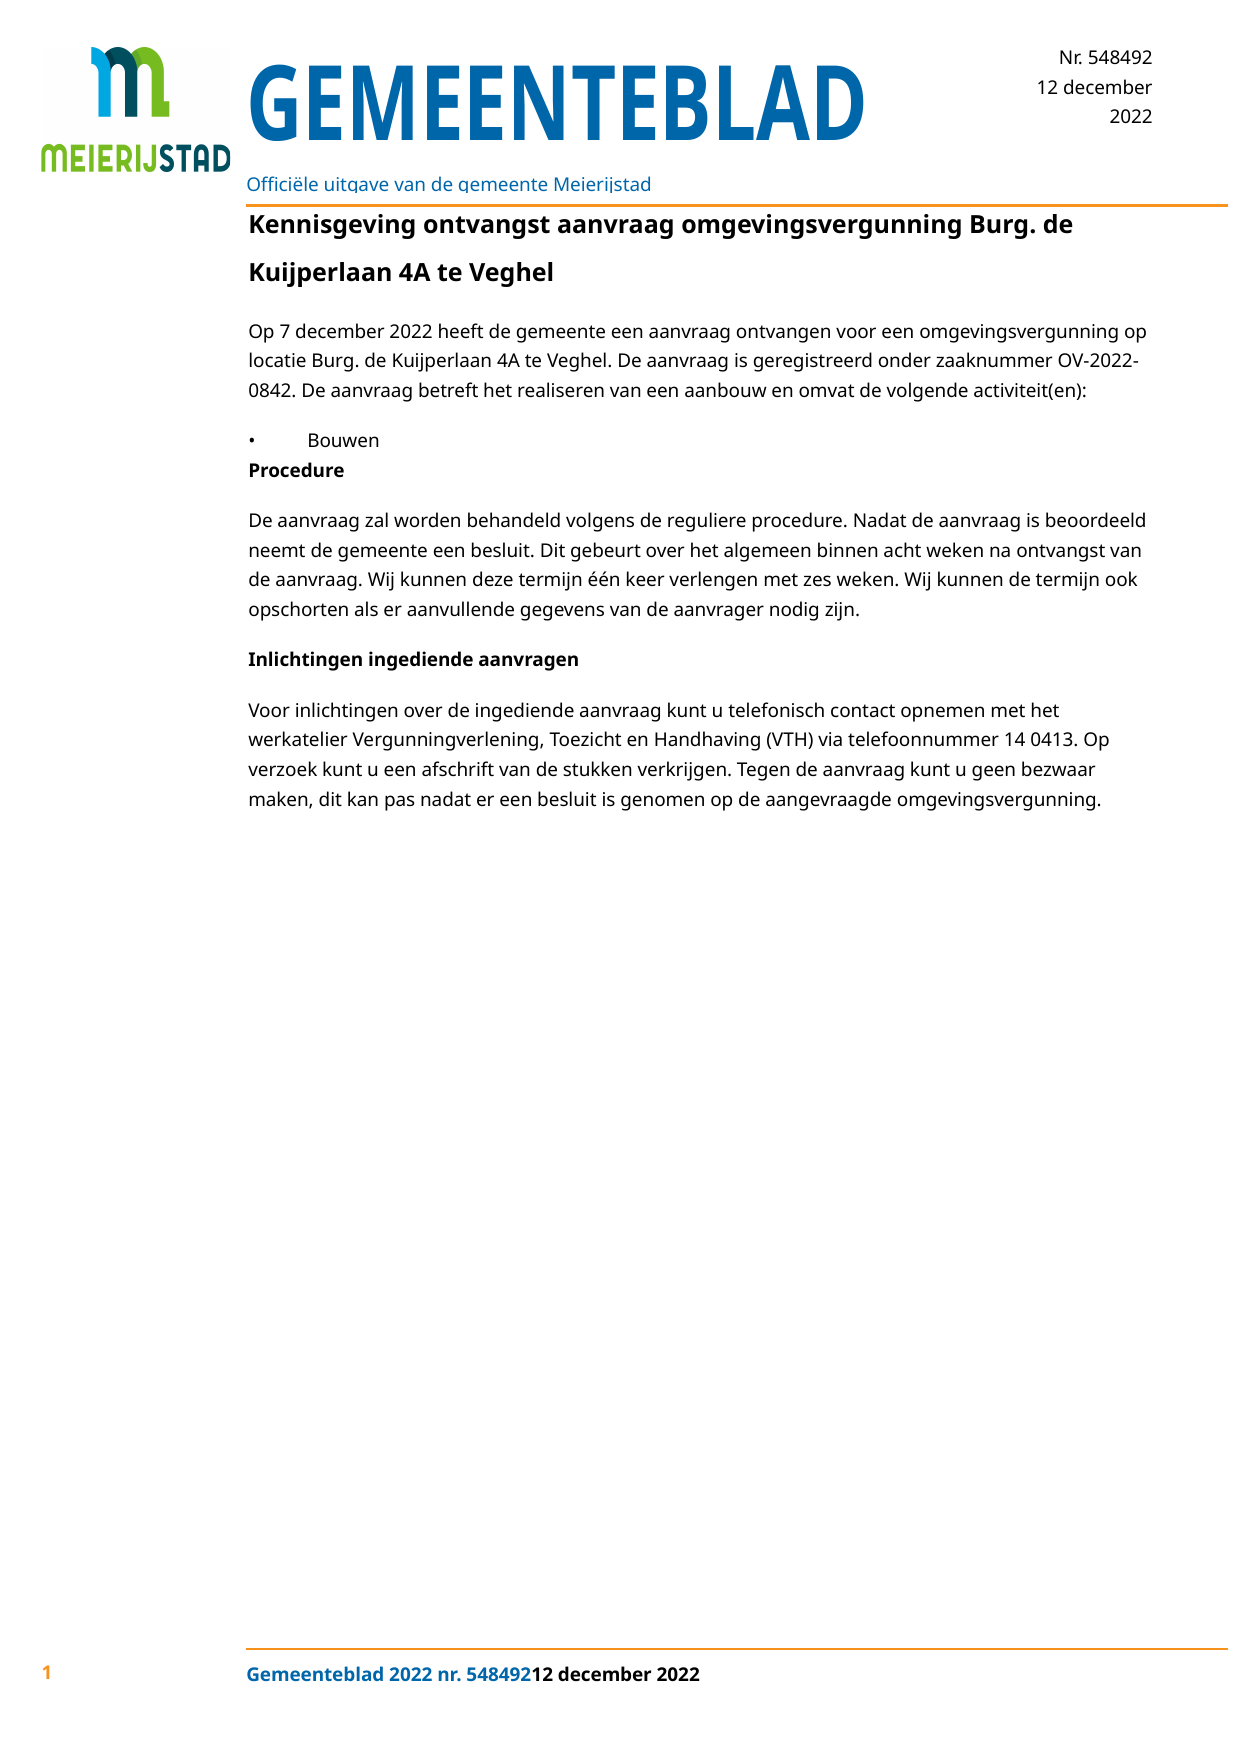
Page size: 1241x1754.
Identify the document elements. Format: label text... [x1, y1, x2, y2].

picture [41, 47, 231, 172]
text Kennisgeving ontvangst aanvraag omgevingsvergunning Burg. de Kuijperlaan 4A te Veghel [248, 207, 1152, 288]
text Voor inlichtingen over de ingediende aanvraag kunt u telefonisch contact opnemen met het werkatelier Vergunningverlening, Toezicht en Handhaving (VTH) via telefoonnummer 14 0413. Op verzoek kunt u een afschrift van de stukken verkrijgen. Tegen de aanvraag kunt u geen bezwaar maken, dit kan pas nadat er een besluit is genomen op de aangevraagde omgevingsvergunning. [248, 697, 1152, 812]
text Inlichtingen ingediende aanvragen [248, 647, 1152, 672]
text De aanvraag zal worden behandeld volgens de reguliere procedure. Nadat de aanvraag is beoordeeld neemt de gemeente een besluit. Dit gebeurt over het algemeen binnen acht weken na ontvangst van de aanvraag. Wij kunnen deze termijn één keer verlengen met zes weken. Wij kunnen de termijn ook opschorten als er aanvullende gegevens van de aanvrager nodig zijn. [248, 507, 1152, 622]
list Bouwen [248, 427, 1152, 453]
text Procedure [248, 457, 1152, 483]
text Op 7 december 2022 heeft de gemeente een aanvraag ontvangen voor een omgevingsvergunning op locatie Burg. de Kuijperlaan 4A te Veghel. De aanvraag is geregistreerd onder zaaknummer OV-2022-0842. De aanvraag betreft het realiseren van een aanbouw en omvat de volgende activiteit(en): [248, 318, 1152, 403]
